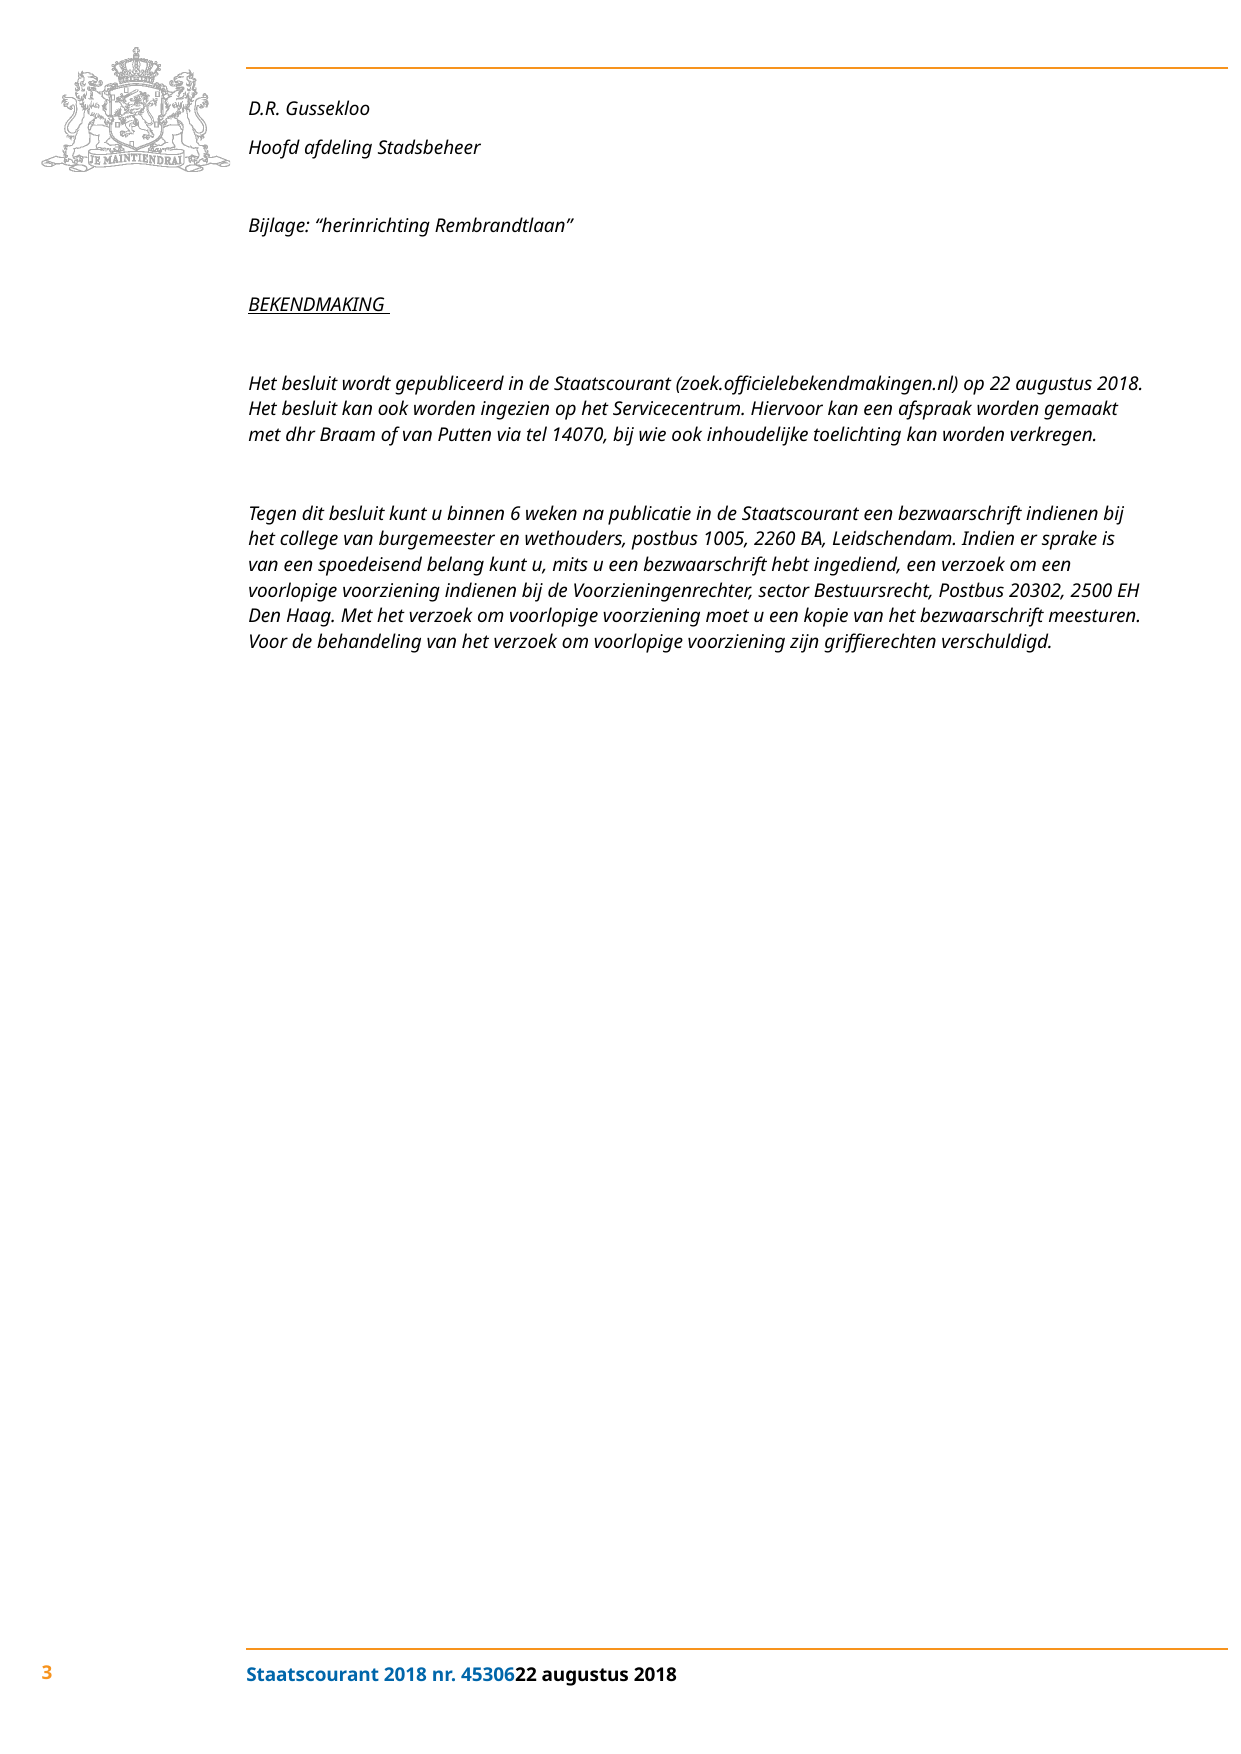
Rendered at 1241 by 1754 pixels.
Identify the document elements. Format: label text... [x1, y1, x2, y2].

text Bijlage: “herinrichting Rembrandtlaan” [248, 213, 1152, 238]
text Tegen dit besluit kunt u binnen 6 weken na publicatie in de Staatscourant een bezwaarschrift indienen bij het college van burgemeester en wethouders, postbus 1005, 2260 BA, Leidschendam. Indien er sprake is van een spoedeisend belang kunt u, mits u een bezwaarschrift hebt ingediend, een verzoek om een voorlopige voorziening indienen bij de Voorzieningenrechter, sector Bestuursrecht, Postbus 20302, 2500 EH Den Haag. Met het verzoek om voorlopige voorziening moet u een kopie van het bezwaarschrift meesturen. Voor de behandeling van het verzoek om voorlopige voorziening zijn griffierechten verschuldigd. [248, 500, 1152, 654]
picture [41, 47, 231, 172]
text BEKENDMAKING [248, 291, 1152, 317]
text Het besluit wordt gepubliceerd in de Staatscourant (zoek.officielebekendmakingen.nl) op 22 augustus 2018. Het besluit kan ook worden ingezien op het Servicecentrum. Hiervoor kan een afspraak worden gemaakt met dhr Braam of van Putten via tel 14070, bij wie ook inhoudelijke toelichting kan worden verkregen. [248, 370, 1152, 447]
text Hoofd afdeling Stadsbeheer [248, 134, 1152, 160]
text D.R. Gussekloo [248, 95, 1152, 121]
